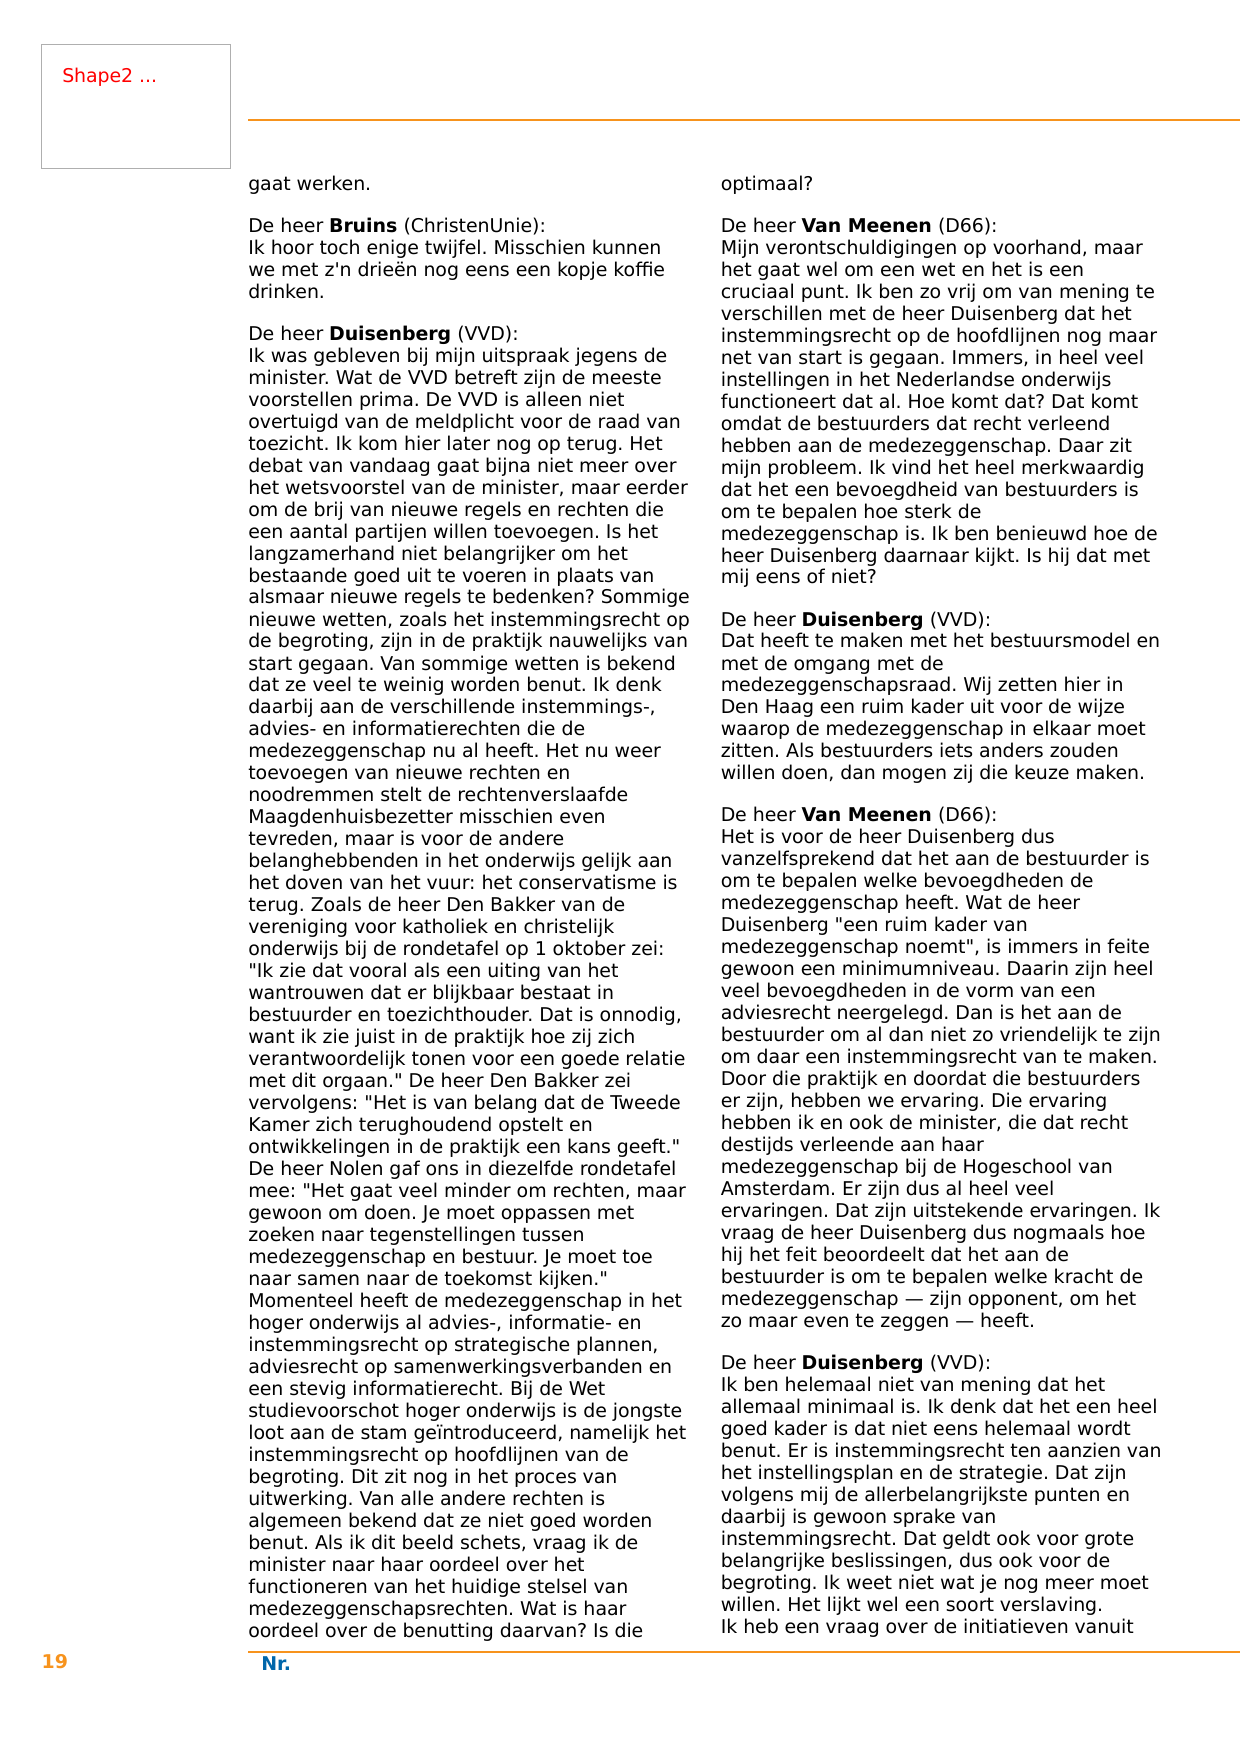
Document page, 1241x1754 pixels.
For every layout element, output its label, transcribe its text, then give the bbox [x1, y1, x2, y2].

text De heer Van Meenen (D66): [721, 215, 1163, 237]
text Het is voor de heer Duisenberg dus vanzelfsprekend dat het aan de bestuurder is om te bepalen welke bevoegdheden de medezeggenschap heeft. Wat de heer Duisenberg "een ruim kader van medezeggenschap noemt", is immers in feite gewoon een minimumniveau. Daarin zijn heel veel bevoegdheden in de vorm van een adviesrecht neergelegd. Dan is het aan de bestuurder om al dan niet zo vriendelijk te zijn om daar een instemmingsrecht van te maken. Door die praktijk en doordat die bestuurders er zijn, hebben we ervaring. Die ervaring hebben ik en ook de minister, die dat recht destijds verleende aan haar medezeggenschap bij de Hogeschool van Amsterdam. Er zijn dus al heel veel ervaringen. Dat zijn uitstekende ervaringen. Ik vraag de heer Duisenberg dus nogmaals hoe hij het feit beoordeelt dat het aan de bestuurder is om te bepalen welke kracht de medezeggenschap — zijn opponent, om het zo maar even te zeggen — heeft. [721, 826, 1163, 1332]
text Ik was gebleven bij mijn uitspraak jegens de minister. Wat de VVD betreft zijn de meeste voorstellen prima. De VVD is alleen niet overtuigd van de meldplicht voor de raad van toezicht. Ik kom hier later nog op terug. Het debat van vandaag gaat bijna niet meer over het wetsvoorstel van de minister, maar eerder om de brij van nieuwe regels en rechten die een aantal partijen willen toevoegen. Is het langzamerhand niet belangrijker om het bestaande goed uit te voeren in plaats van alsmaar nieuwe regels te bedenken? Sommige nieuwe wetten, zoals het instemmingsrecht op de begroting, zijn in de praktijk nauwelijks van start gegaan. Van sommige wetten is bekend dat ze veel te weinig worden benut. Ik denk daarbij aan de verschillende instemmings-, advies- en informatierechten die de medezeggenschap nu al heeft. Het nu weer toevoegen van nieuwe rechten en noodremmen stelt de rechtenverslaafde Maagdenhuisbezetter misschien even tevreden, maar is voor de andere belanghebbenden in het onderwijs gelijk aan het doven van het vuur: het conservatisme is terug. Zoals de heer Den Bakker van de vereniging voor katholiek en christelijk onderwijs bij de rondetafel op 1 oktober zei: "Ik zie dat vooral als een uiting van het wantrouwen dat er blijkbaar bestaat in bestuurder en toezichthouder. Dat is onnodig, want ik zie juist in de praktijk hoe zij zich verantwoordelijk tonen voor een goede relatie met dit orgaan." De heer Den Bakker zei vervolgens: "Het is van belang dat de Tweede Kamer zich terughoudend opstelt en ontwikkelingen in de praktijk een kans geeft." De heer Nolen gaf ons in diezelfde rondetafel mee: "Het gaat veel minder om rechten, maar gewoon om doen. Je moet oppassen met zoeken naar tegenstellingen tussen medezeggenschap en bestuur. Je moet toe naar samen naar de toekomst kijken." [248, 345, 691, 1290]
text De heer Bruins (ChristenUnie): [248, 215, 691, 237]
text Ik ben helemaal niet van mening dat het allemaal minimaal is. Ik denk dat het een heel goed kader is dat niet eens helemaal wordt benut. Er is instemmingsrecht ten aanzien van het instellingsplan en de strategie. Dat zijn volgens mij de allerbelangrijkste punten en daarbij is gewoon sprake van instemmingsrecht. Dat geldt ook voor grote belangrijke beslissingen, dus ook voor de begroting. Ik weet niet wat je nog meer moet willen. Het lijkt wel een soort verslaving. [721, 1374, 1163, 1616]
text De heer Duisenberg (VVD): [721, 608, 1163, 630]
text Ik heb een vraag over de initiatieven vanuit [721, 1616, 1163, 1637]
text Dat heeft te maken met het bestuursmodel en met de omgang met de medezeggenschapsraad. Wij zetten hier in Den Haag een ruim kader uit voor de wijze waarop de medezeggenschap in elkaar moet zitten. Als bestuurders iets anders zouden willen doen, dan mogen zij die keuze maken. [721, 630, 1163, 784]
text De heer Van Meenen (D66): [721, 804, 1163, 826]
text De heer Duisenberg (VVD): [721, 1352, 1163, 1374]
text gaat werken. [248, 173, 691, 195]
text Mijn verontschuldigingen op voorhand, maar het gaat wel om een wet en het is een cruciaal punt. Ik ben zo vrij om van mening te verschillen met de heer Duisenberg dat het instemmingsrecht op de hoofdlijnen nog maar net van start is gegaan. Immers, in heel veel instellingen in het Nederlandse onderwijs functioneert dat al. Hoe komt dat? Dat komt omdat de bestuurders dat recht verleend hebben aan de medezeggenschap. Daar zit mijn probleem. Ik vind het heel merkwaardig dat het een bevoegdheid van bestuurders is om te bepalen hoe sterk de medezeggenschap is. Ik ben benieuwd hoe de heer Duisenberg daarnaar kijkt. Is hij dat met mij eens of niet? [721, 237, 1163, 588]
text optimaal? [721, 173, 1163, 195]
text Ik hoor toch enige twijfel. Misschien kunnen we met z'n drieën nog eens een kopje koffie drinken. [248, 237, 691, 303]
text De heer Duisenberg (VVD): [248, 323, 691, 345]
text Momenteel heeft de medezeggenschap in het hoger onderwijs al advies-, informatie- en instemmingsrecht op strategische plannen, adviesrecht op samenwerkingsverbanden en een stevig informatierecht. Bij de Wet studievoorschot hoger onderwijs is de jongste loot aan de stam geïntroduceerd, namelijk het instemmingsrecht op hoofdlijnen van de begroting. Dit zit nog in het proces van uitwerking. Van alle andere rechten is algemeen bekend dat ze niet goed worden benut. Als ik dit beeld schets, vraag ik de minister naar haar oordeel over het functioneren van het huidige stelsel van medezeggenschapsrechten. Wat is haar oordeel over de benutting daarvan? Is die [248, 1290, 691, 1641]
